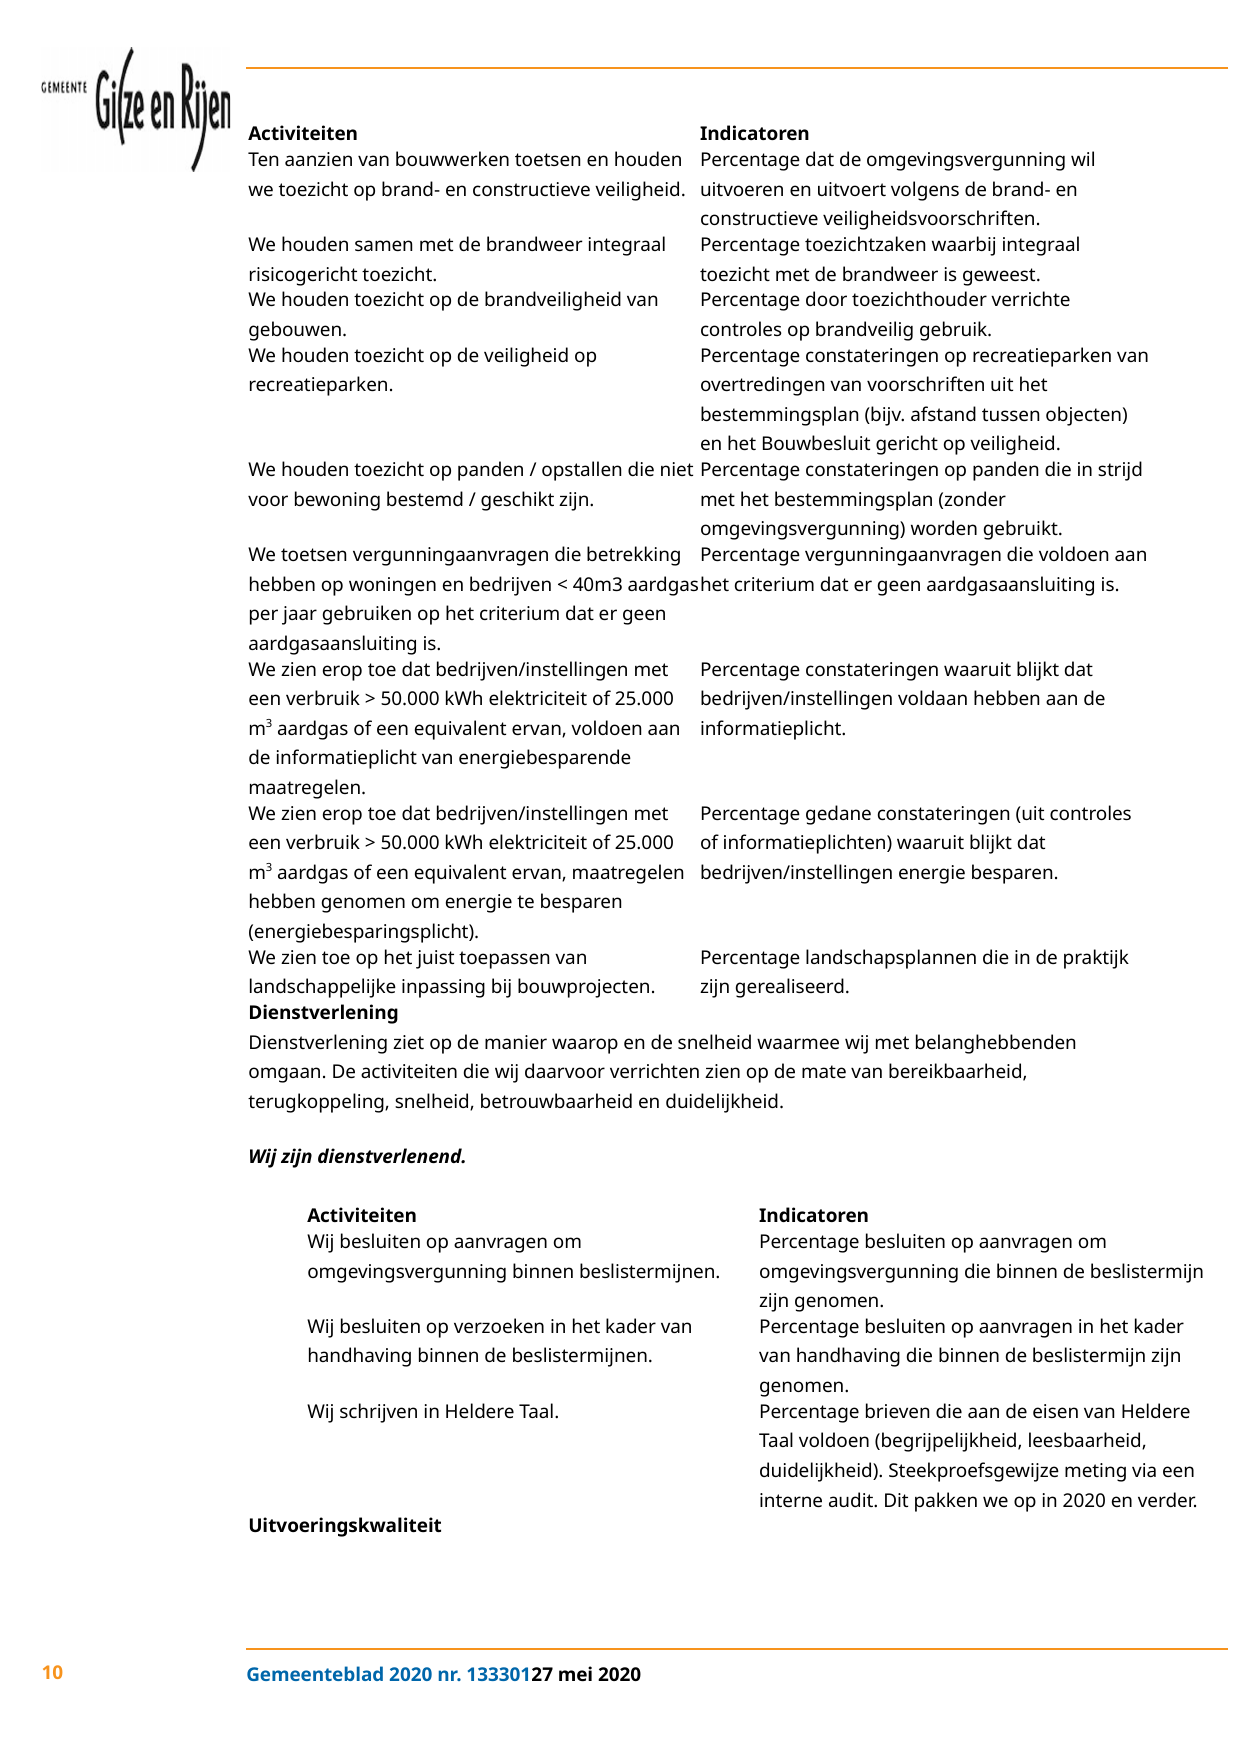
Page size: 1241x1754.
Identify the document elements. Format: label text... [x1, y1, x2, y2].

table_cell We houden toezicht op de brandveiligheid van gebouwen. [248, 287, 700, 342]
table_cell Percentage constateringen op recreatieparken van overtredingen van voorschriften uit het bestemmingsplan (bijv. afstand tussen objecten) en het Bouwbesluit gericht op veiligheid. [700, 342, 1152, 456]
table_cell Percentage landschapsplannen die in de praktijk zijn gerealiseerd. [700, 944, 1152, 999]
table_cell We toetsen vergunningaanvragen die betrekking hebben op woningen en bedrijven < 40m3 aardgas per jaar gebruiken op het criterium dat er geen aardgasaansluiting is. [248, 541, 700, 656]
table_cell Percentage besluiten op aanvragen om omgevingsvergunning die binnen de beslistermijn zijn genomen. [759, 1228, 1211, 1313]
table_cell We houden toezicht op de veiligheid op recreatieparken. [248, 342, 700, 456]
text Dienstverlening [248, 999, 1152, 1025]
table_cell Percentage vergunningaanvragen die voldoen aan het criterium dat er geen aardgasaansluiting is. [700, 541, 1152, 656]
table_cell Percentage dat de omgevingsvergunning wil uitvoeren en uitvoert volgens de brand- en constructieve veiligheidsvoorschriften. [700, 146, 1152, 231]
table_cell Wij schrijven in Heldere Taal. [307, 1398, 759, 1512]
table_cell Ten aanzien van bouwwerken toetsen en houden we toezicht op brand- en constructieve veiligheid. [248, 146, 700, 231]
table_cell We zien toe op het juist toepassen van landschappelijke inpassing bij bouwprojecten. [248, 944, 700, 999]
table_cell Wij besluiten op verzoeken in het kader van handhaving binnen de beslistermijnen. [307, 1313, 759, 1398]
table_header Wij zijn dienstverlenend. [248, 1144, 1152, 1169]
text Dienstverlening ziet op de manier waarop en de snelheid waarmee wij met belanghebbenden omgaan. De activiteiten die wij daarvoor verrichten zien op de mate van bereikbaarheid, terugkoppeling, snelheid, betrouwbaarheid en duidelijkheid. [248, 1029, 1152, 1114]
table_header Indicatoren [759, 1203, 1211, 1228]
table_cell Percentage door toezichthouder verrichte controles op brandveilig gebruik. [700, 287, 1152, 342]
table_header Activiteiten [248, 121, 700, 146]
table_cell We houden samen met de brandweer integraal risicogericht toezicht. [248, 231, 700, 287]
table_cell Percentage gedane constateringen (uit controles of informatieplichten) waaruit blijkt dat bedrijven/instellingen energie besparen. [700, 800, 1152, 944]
text Uitvoeringskwaliteit [248, 1513, 1152, 1538]
table_cell We zien erop toe dat bedrijven/instellingen met een verbruik > 50.000 kWh elektriciteit of 25.000 m3 aardgas of een equivalent ervan, maatregelen hebben genomen om energie te besparen (energiebesparingsplicht). [248, 800, 700, 944]
table_cell We houden toezicht op panden / opstallen die niet voor bewoning bestemd / geschikt zijn. [248, 456, 700, 541]
table_cell Percentage besluiten op aanvragen in het kader van handhaving die binnen de beslistermijn zijn genomen. [759, 1313, 1211, 1398]
table_header Activiteiten [307, 1203, 759, 1228]
table_cell Percentage constateringen op panden die in strijd met het bestemmingsplan (zonder omgevingsvergunning) worden gebruikt. [700, 456, 1152, 541]
table_cell We zien erop toe dat bedrijven/instellingen met een verbruik > 50.000 kWh elektriciteit of 25.000 m3 aardgas of een equivalent ervan, voldoen aan de informatieplicht van energiebesparende maatregelen. [248, 656, 700, 800]
table_header Indicatoren [700, 121, 1152, 146]
table_cell Percentage toezichtzaken waarbij integraal toezicht met de brandweer is geweest. [700, 231, 1152, 287]
picture [41, 47, 231, 172]
table_cell Percentage brieven die aan de eisen van Heldere Taal voldoen (begrijpelijkheid, leesbaarheid, duidelijkheid). Steekproefsgewijze meting via een interne audit. Dit pakken we op in 2020 en verder. [759, 1398, 1211, 1512]
table_cell Percentage constateringen waaruit blijkt dat bedrijven/instellingen voldaan hebben aan de informatieplicht. [700, 656, 1152, 800]
table_cell Wij besluiten op aanvragen om omgevingsvergunning binnen beslistermijnen. [307, 1228, 759, 1313]
